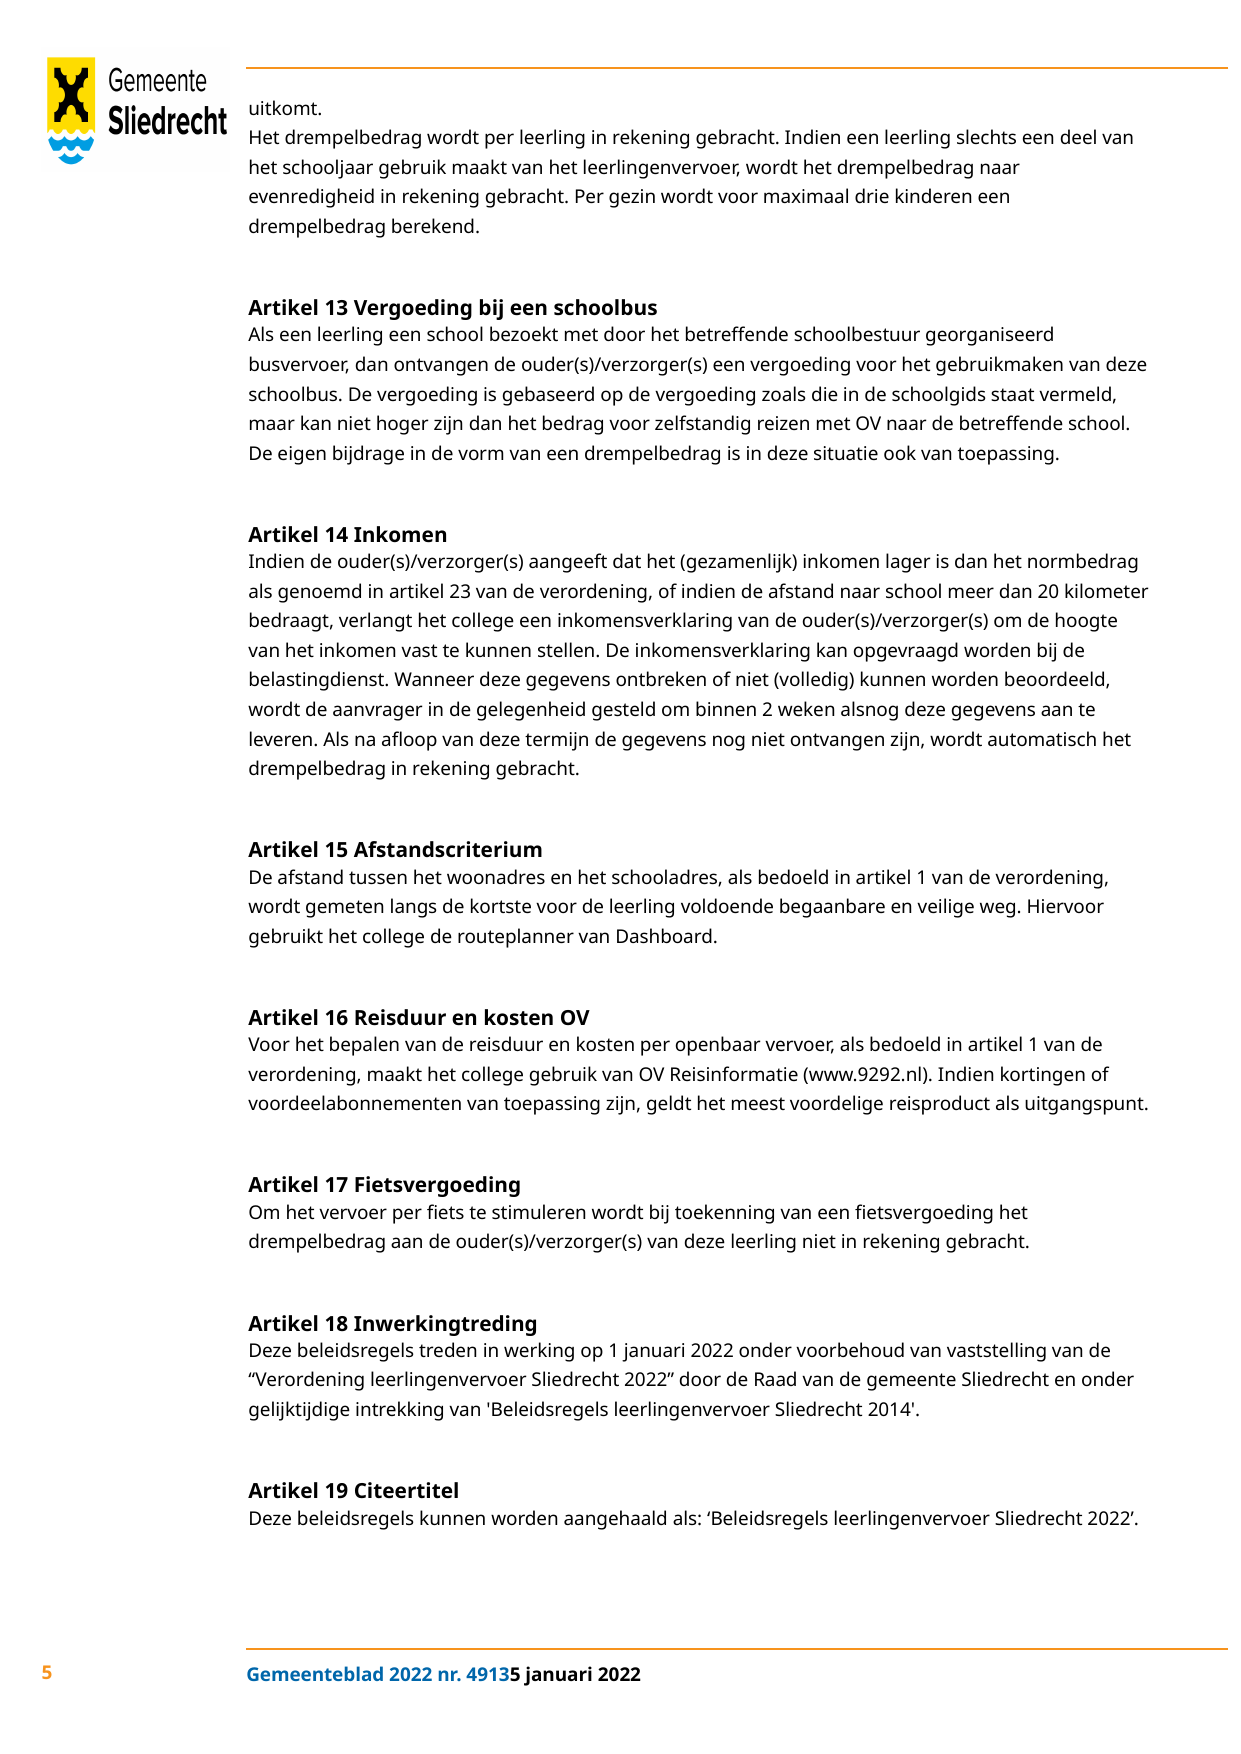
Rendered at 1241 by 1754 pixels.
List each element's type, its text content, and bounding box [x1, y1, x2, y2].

text Artikel 18 Inwerkingtreding [248, 1309, 1152, 1337]
text Het drempelbedrag wordt per leerling in rekening gebracht. Indien een leerling slechts een deel van het schooljaar gebruik maakt van het leerlingenvervoer, wordt het drempelbedrag naar evenredigheid in rekening gebracht. Per gezin wordt voor maximaal drie kinderen een drempelbedrag berekend. [248, 124, 1152, 239]
text Als een leerling een school bezoekt met door het betreffende schoolbestuur georganiseerd busvervoer, dan ontvangen de ouder(s)/verzorger(s) een vergoeding voor het gebruikmaken van deze schoolbus. De vergoeding is gebaseerd op de vergoeding zoals die in de schoolgids staat vermeld, maar kan niet hoger zijn dan het bedrag voor zelfstandig reizen met OV naar de betreffende school. De eigen bijdrage in de vorm van een drempelbedrag is in deze situatie ook van toepassing. [248, 322, 1152, 466]
text De afstand tussen het woonadres en het schooladres, als bedoeld in artikel 1 van de verordening, wordt gemeten langs de kortste voor de leerling voldoende begaanbare en veilige weg. Hiervoor gebruikt het college de routeplanner van Dashboard. [248, 864, 1152, 949]
text Artikel 17 Fietsvergoeding [248, 1171, 1152, 1199]
text Indien de ouder(s)/verzorger(s) aangeeft dat het (gezamenlijk) inkomen lager is dan het normbedrag als genoemd in artikel 23 van de verordening, of indien de afstand naar school meer dan 20 kilometer bedraagt, verlangt het college een inkomensverklaring van de ouder(s)/verzorger(s) om de hoogte van het inkomen vast te kunnen stellen. De inkomensverklaring kan opgevraagd worden bij de belastingdienst. Wanneer deze gegevens ontbreken of niet (volledig) kunnen worden beoordeeld, wordt de aanvrager in de gelegenheid gesteld om binnen 2 weken alsnog deze gegevens aan te leveren. Als na afloop van deze termijn de gegevens nog niet ontvangen zijn, wordt automatisch het drempelbedrag in rekening gebracht. [248, 548, 1152, 781]
text Voor het bepalen van de reisduur en kosten per openbaar vervoer, als bedoeld in artikel 1 van de verordening, maakt het college gebruik van OV Reisinformatie (www.9292.nl). Indien kortingen of voordeelabonnementen van toepassing zijn, geldt het meest voordelige reisproduct als uitgangspunt. [248, 1031, 1152, 1116]
text Om het vervoer per fiets te stimuleren wordt bij toekenning van een fietsvergoeding het drempelbedrag aan de ouder(s)/verzorger(s) van deze leerling niet in rekening gebracht. [248, 1199, 1152, 1254]
text Artikel 19 Citeertitel [248, 1476, 1152, 1505]
text Deze beleidsregels kunnen worden aangehaald als: ‘Beleidsregels leerlingenvervoer Sliedrecht 2022’. [248, 1505, 1152, 1530]
text Artikel 14 Inkomen [248, 520, 1152, 548]
text uitkomt. [248, 95, 1152, 121]
picture [41, 47, 231, 172]
text Artikel 16 Reisduur en kosten OV [248, 1003, 1152, 1031]
text Artikel 13 Vergoeding bij een schoolbus [248, 293, 1152, 322]
text Deze beleidsregels treden in werking op 1 januari 2022 onder voorbehoud van vaststelling van de “Verordening leerlingenvervoer Sliedrecht 2022” door de Raad van de gemeente Sliedrecht en onder gelijktijdige intrekking van 'Beleidsregels leerlingenvervoer Sliedrecht 2014'. [248, 1337, 1152, 1422]
text Artikel 15 Afstandscriterium [248, 835, 1152, 864]
